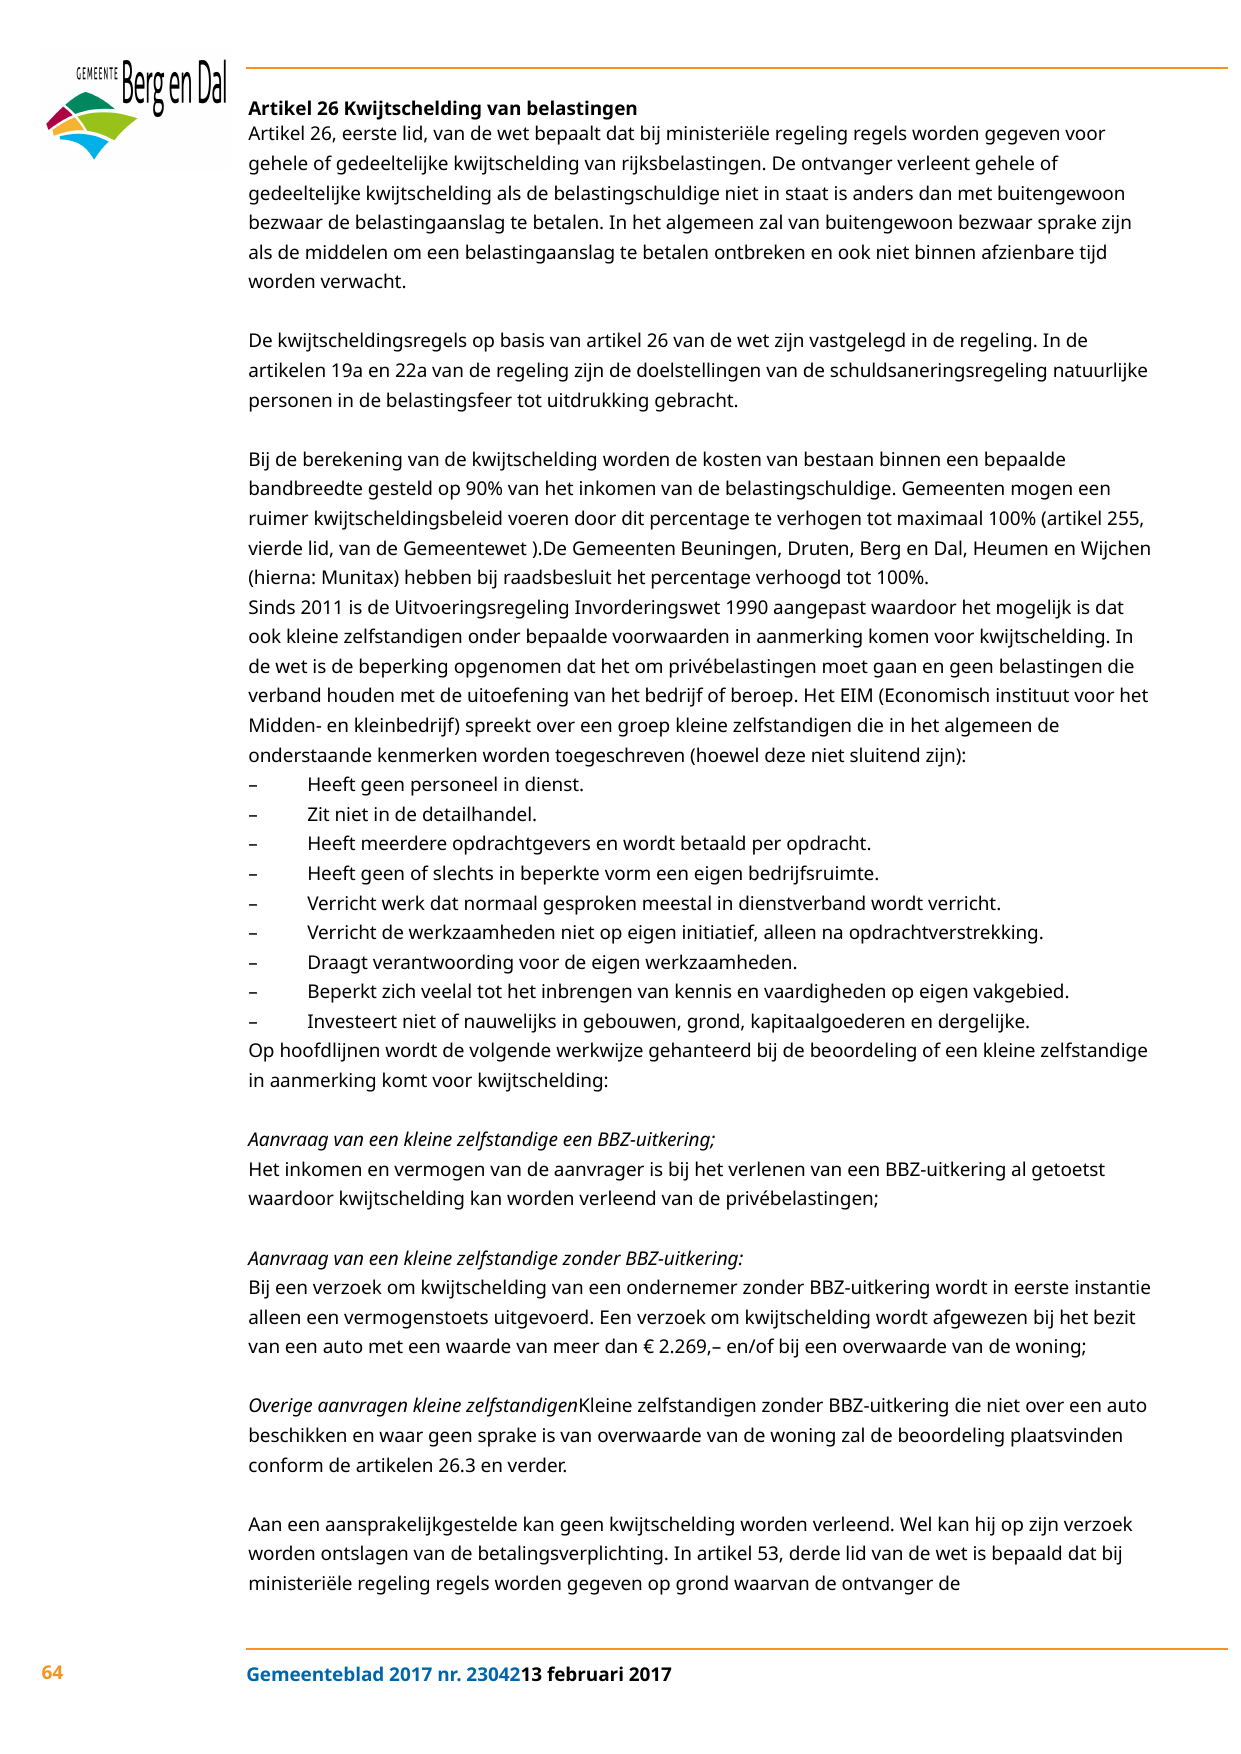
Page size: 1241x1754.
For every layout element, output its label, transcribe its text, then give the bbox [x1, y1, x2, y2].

text Sinds 2011 is de Uitvoeringsregeling Invorderingswet 1990 aangepast waardoor het mogelijk is dat ook kleine zelfstandigen onder bepaalde voorwaarden in aanmerking komen voor kwijtschelding. In de wet is de beperking opgenomen dat het om privébelastingen moet gaan en geen belastingen die verband houden met de uitoefening van het bedrijf of beroep. Het EIM (Economisch instituut voor het Midden- en kleinbedrijf) spreekt over een groep kleine zelfstandigen die in het algemeen de onderstaande kenmerken worden toegeschreven (hoewel deze niet sluitend zijn): [248, 594, 1152, 767]
text Overige aanvragen kleine zelfstandigenKleine zelfstandigen zonder BBZ-uitkering die niet over een auto beschikken en waar geen sprake is van overwaarde van de woning zal de beoordeling plaatsvinden conform de artikelen 26.3 en verder. [248, 1393, 1152, 1477]
text Op hoofdlijnen wordt de volgende werkwijze gehanteerd bij de beoordeling of een kleine zelfstandige in aanmerking komt voor kwijtschelding: [248, 1038, 1152, 1093]
text Artikel 26 Kwijtschelding van belastingen [248, 95, 1152, 121]
text De kwijtscheldingsregels op basis van artikel 26 van de wet zijn vastgelegd in de regeling. In de artikelen 19a en 22a van de regeling zijn de doelstellingen van de schuldsaneringsregeling natuurlijke personen in de belastingsfeer tot uitdrukking gebracht. [248, 328, 1152, 412]
text Aanvraag van een kleine zelfstandige een BBZ-uitkering; [248, 1126, 1152, 1152]
picture [41, 47, 231, 172]
list Zit niet in de detailhandel. [248, 801, 1152, 827]
list Investeert niet of nauwelijks in gebouwen, grond, kapitaalgoederen en dergelijke. [248, 1008, 1152, 1034]
list Verricht werk dat normaal gesproken meestal in dienstverband wordt verricht. [248, 890, 1152, 915]
text Bij de berekening van de kwijtschelding worden de kosten van bestaan binnen een bepaalde bandbreedte gesteld op 90% van het inkomen van de belastingschuldige. Gemeenten mogen een ruimer kwijtscheldingsbeleid voeren door dit percentage te verhogen tot maximaal 100% (artikel 255, vierde lid, van de Gemeentewet ).De Gemeenten Beuningen, Druten, Berg en Dal, Heumen en Wijchen (hierna: Munitax) hebben bij raadsbesluit het percentage verhoogd tot 100%. [248, 446, 1152, 590]
list Heeft geen personeel in dienst. [248, 771, 1152, 797]
list Verricht de werkzaamheden niet op eigen initiatief, alleen na opdrachtverstrekking. [248, 919, 1152, 945]
text Artikel 26, eerste lid, van de wet bepaalt dat bij ministeriële regeling regels worden gegeven voor gehele of gedeeltelijke kwijtschelding van rijksbelastingen. De ontvanger verleent gehele of gedeeltelijke kwijtschelding als de belastingschuldige niet in staat is anders dan met buitengewoon bezwaar de belastingaanslag te betalen. In het algemeen zal van buitengewoon bezwaar sprake zijn als de middelen om een belastingaanslag te betalen ontbreken en ook niet binnen afzienbare tijd worden verwacht. [248, 121, 1152, 294]
text Aan een aansprakelijkgestelde kan geen kwijtschelding worden verleend. Wel kan hij op zijn verzoek worden ontslagen van de betalingsverplichting. In artikel 53, derde lid van de wet is bepaald dat bij ministeriële regeling regels worden gegeven op grond waarvan de ontvanger de [248, 1511, 1152, 1596]
list Draagt verantwoording voor de eigen werkzaamheden. [248, 949, 1152, 974]
list Beperkt zich veelal tot het inbrengen van kennis en vaardigheden op eigen vakgebied. [248, 978, 1152, 1004]
list Heeft meerdere opdrachtgevers en wordt betaald per opdracht. [248, 831, 1152, 856]
list Heeft geen of slechts in beperkte vorm een eigen bedrijfsruimte. [248, 860, 1152, 886]
text Bij een verzoek om kwijtschelding van een ondernemer zonder BBZ-uitkering wordt in eerste instantie alleen een vermogenstoets uitgevoerd. Een verzoek om kwijtschelding wordt afgewezen bij het bezit van een auto met een waarde van meer dan € 2.269,– en/of bij een overwaarde van de woning; [248, 1274, 1152, 1359]
text Aanvraag van een kleine zelfstandige zonder BBZ-uitkering: [248, 1245, 1152, 1270]
text Het inkomen en vermogen van de aanvrager is bij het verlenen van een BBZ-uitkering al getoetst waardoor kwijtschelding kan worden verleend van de privébelastingen; [248, 1156, 1152, 1211]
